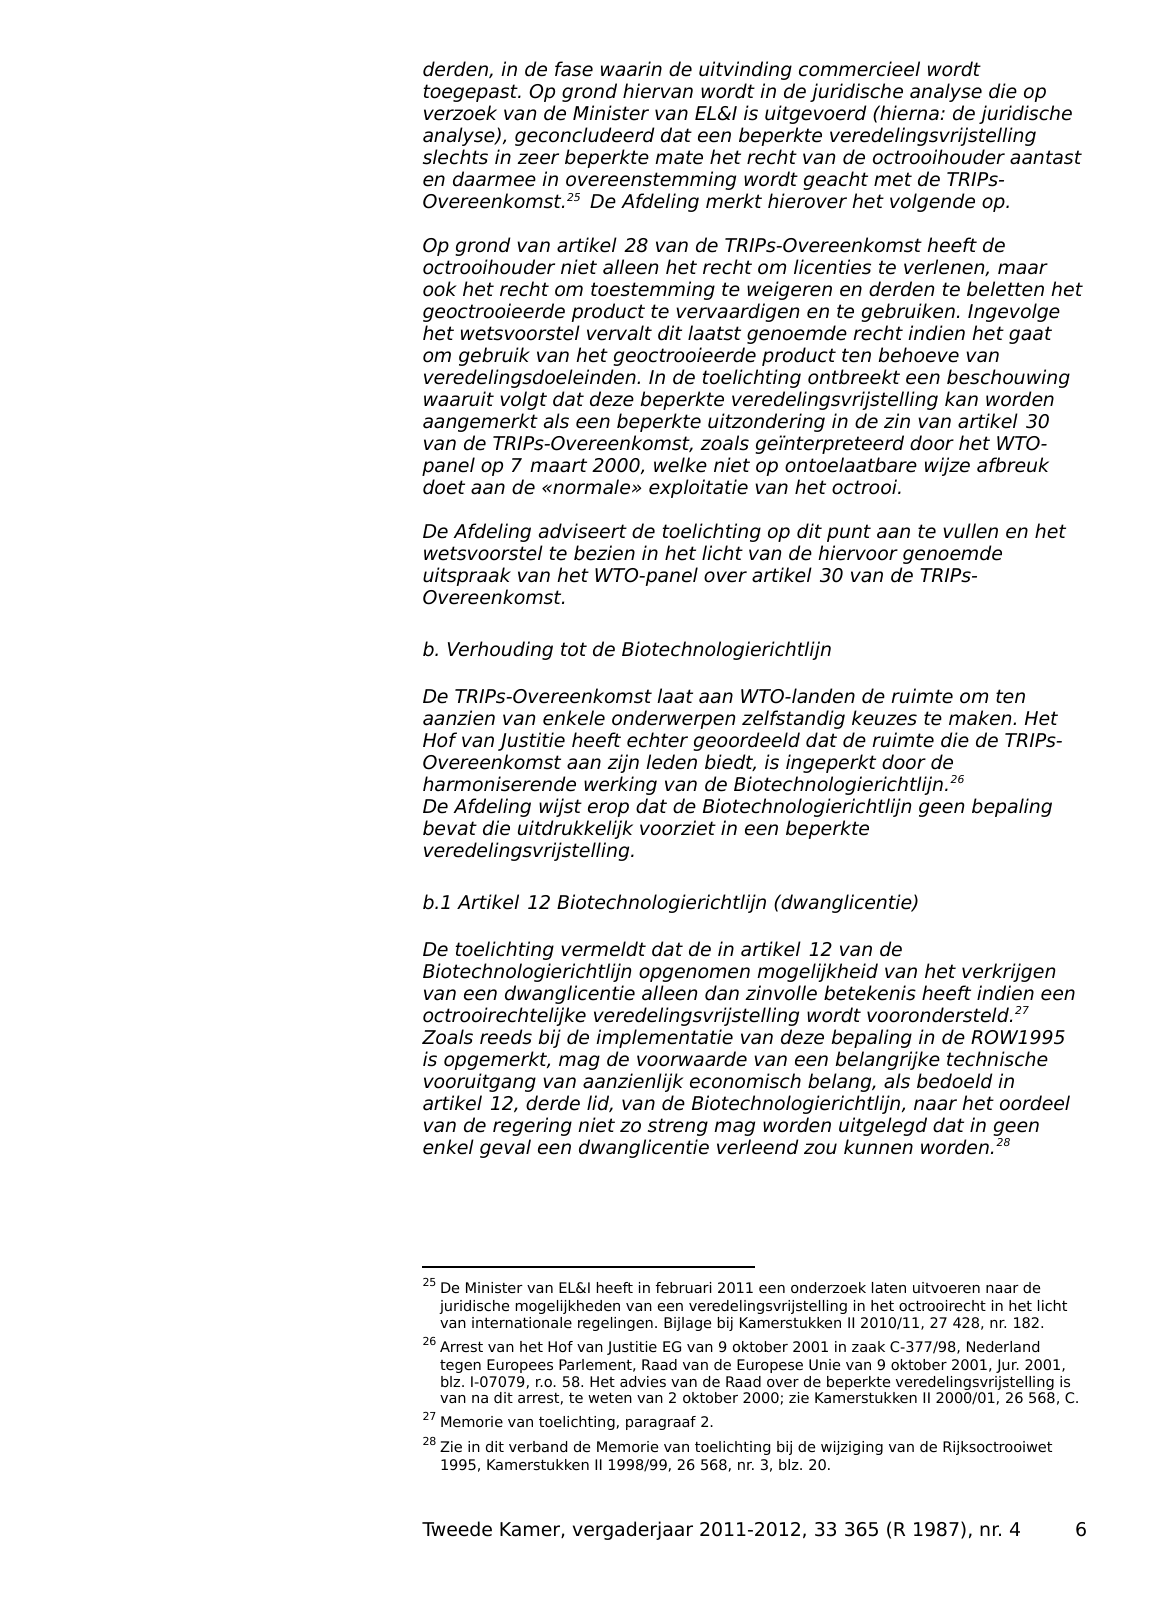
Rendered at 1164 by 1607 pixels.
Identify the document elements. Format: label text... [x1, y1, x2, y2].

text Memorie van toelichting, paragraaf 2. [422, 1410, 1087, 1432]
subtitle b.1 Artikel 12 Biotechnologierichtlijn (dwanglicentie) [422, 892, 1087, 914]
text De toelichting vermeldt dat de in artikel 12 van de Biotechnologierichtlijn opgenomen mogelijkheid van het verkrijgen van een dwanglicentie alleen dan zinvolle betekenis heeft indien een octrooirechtelijke veredelingsvrijstelling wordt voorondersteld. Zoals reeds bij de implementatie van deze bepaling in de ROW1995 is opgemerkt, mag de voorwaarde van een belangrijke technische vooruitgang van aanzienlijk economisch belang, als bedoeld in artikel 12, derde lid, van de Biotechnologierichtlijn, naar het oordeel van de regering niet zo streng mag worden uitgelegd dat in geen enkel geval een dwanglicentie verleend zou kunnen worden. [422, 939, 1087, 1158]
text De Afdeling adviseert de toelichting op dit punt aan te vullen en het wetsvoorstel te bezien in het licht van de hiervoor genoemde uitspraak van het WTO-panel over artikel 30 van de TRIPs-Overeenkomst. [422, 521, 1087, 609]
text derden, in de fase waarin de uitvinding commercieel wordt toegepast. Op grond hiervan wordt in de juridische analyse die op verzoek van de Minister van EL&I is uitgevoerd (hierna: de juridische analyse), geconcludeerd dat een beperkte veredelingsvrijstelling slechts in zeer beperkte mate het recht van de octrooihouder aantast en daarmee in overeenstemming wordt geacht met de TRIPs-Overeenkomst. De Afdeling merkt hierover het volgende op. [422, 59, 1087, 213]
text De Minister van EL&I heeft in februari 2011 een onderzoek laten uitvoeren naar de juridische mogelijkheden van een veredelingsvrijstelling in het octrooirecht in het licht van internationale regelingen. Bijlage bij Kamerstukken II 2010/11, 27 428, nr. 182. [422, 1276, 1087, 1332]
text Op grond van artikel 28 van de TRIPs-Overeenkomst heeft de octrooihouder niet alleen het recht om licenties te verlenen, maar ook het recht om toestemming te weigeren en derden te beletten het geoctrooieerde product te vervaardigen en te gebruiken. Ingevolge het wetsvoorstel vervalt dit laatst genoemde recht indien het gaat om gebruik van het geoctrooieerde product ten behoeve van veredelingsdoeleinden. In de toelichting ontbreekt een beschouwing waaruit volgt dat deze beperkte veredelingsvrijstelling kan worden aangemerkt als een beperkte uitzondering in de zin van artikel 30 van de TRIPs-Overeenkomst, zoals geïnterpreteerd door het WTO-panel op 7 maart 2000, welke niet op ontoelaatbare wijze afbreuk doet aan de «normale» exploitatie van het octrooi. [422, 235, 1087, 499]
subtitle b. Verhouding tot de Biotechnologierichtlijn [422, 639, 1087, 661]
text De Afdeling wijst erop dat de Biotechnologierichtlijn geen bepaling bevat die uitdrukkelijk voorziet in een beperkte veredelingsvrijstelling. [422, 796, 1087, 862]
text Zie in dit verband de Memorie van toelichting bij de wijziging van de Rijksoctrooiwet 1995, Kamerstukken II 1998/99, 26 568, nr. 3, blz. 20. [422, 1435, 1087, 1474]
text Arrest van het Hof van Justitie EG van 9 oktober 2001 in zaak C-377/98, Nederland tegen Europees Parlement, Raad van de Europese Unie van 9 oktober 2001, Jur. 2001, blz. I-07079, r.o. 58. Het advies van de Raad over de beperkte veredelingsvrijstelling is van na dit arrest, te weten van 2 oktober 2000; zie Kamerstukken II 2000/01, 26 568, C. [422, 1335, 1087, 1407]
text De TRIPs-Overeenkomst laat aan WTO-landen de ruimte om ten aanzien van enkele onderwerpen zelfstandig keuzes te maken. Het Hof van Justitie heeft echter geoordeeld dat de ruimte die de TRIPs-Overeenkomst aan zijn leden biedt, is ingeperkt door de harmoniserende werking van de Biotechnologierichtlijn. [422, 686, 1087, 796]
